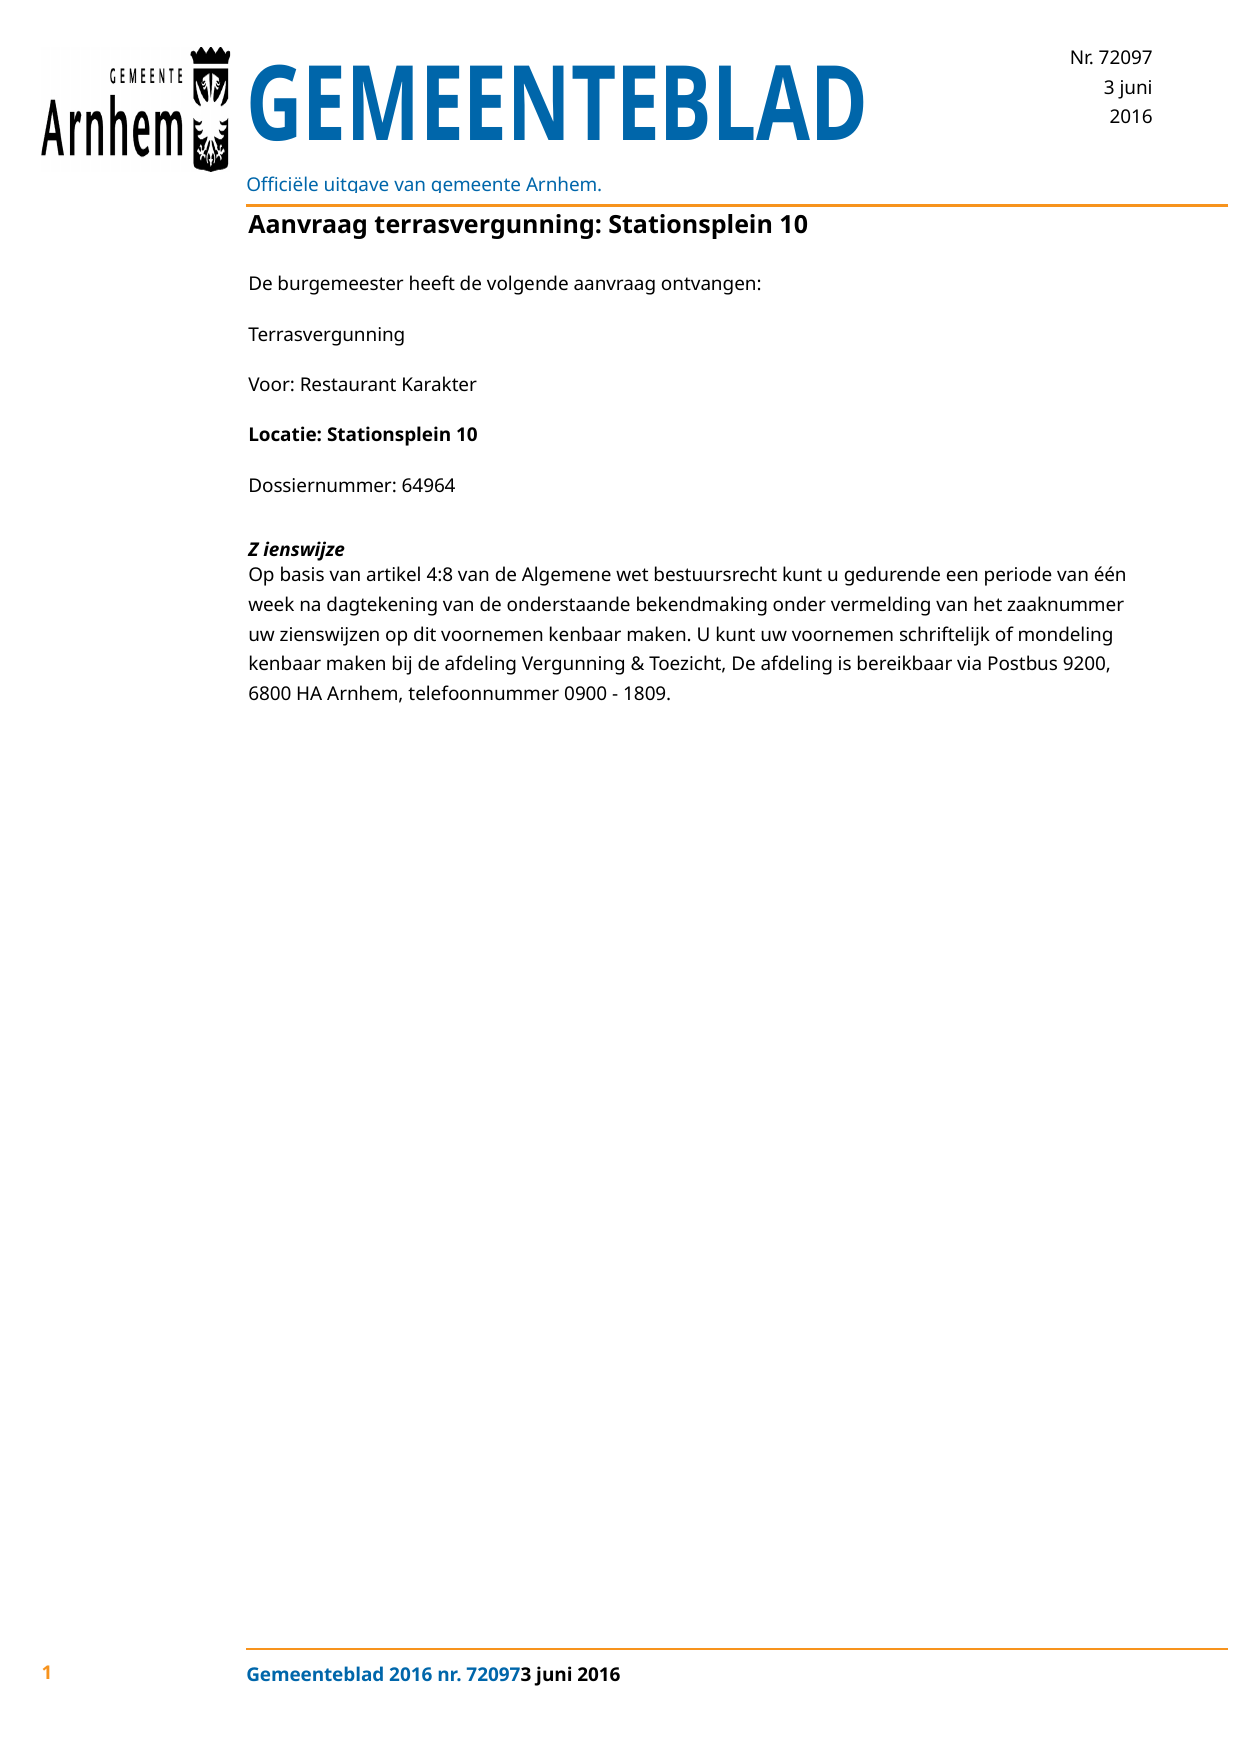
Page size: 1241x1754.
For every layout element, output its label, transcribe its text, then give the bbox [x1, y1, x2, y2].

text Z ienswijze [248, 536, 1152, 562]
text De burgemeester heeft de volgende aanvraag ontvangen: [248, 270, 1152, 296]
text Voor: Restaurant Karakter [248, 371, 1152, 397]
text Dossiernummer: 64964 [248, 472, 1152, 498]
text Terrasvergunning [248, 321, 1152, 346]
text Op basis van artikel 4:8 van de Algemene wet bestuursrecht kunt u gedurende een periode van één week na dagtekening van de onderstaande bekendmaking onder vermelding van het zaaknummer uw zienswijzen op dit voornemen kenbaar maken. U kunt uw voornemen schriftelijk of mondeling kenbaar maken bij de afdeling Vergunning & Toezicht, De afdeling is bereikbaar via Postbus 9200, 6800 HA Arnhem, telefoonnummer 0900 - 1809. [248, 562, 1152, 706]
text Aanvraag terrasvergunning: Stationsplein 10 [248, 207, 1152, 241]
picture [41, 47, 231, 172]
text Locatie: Stationsplein 10 [248, 422, 1152, 447]
